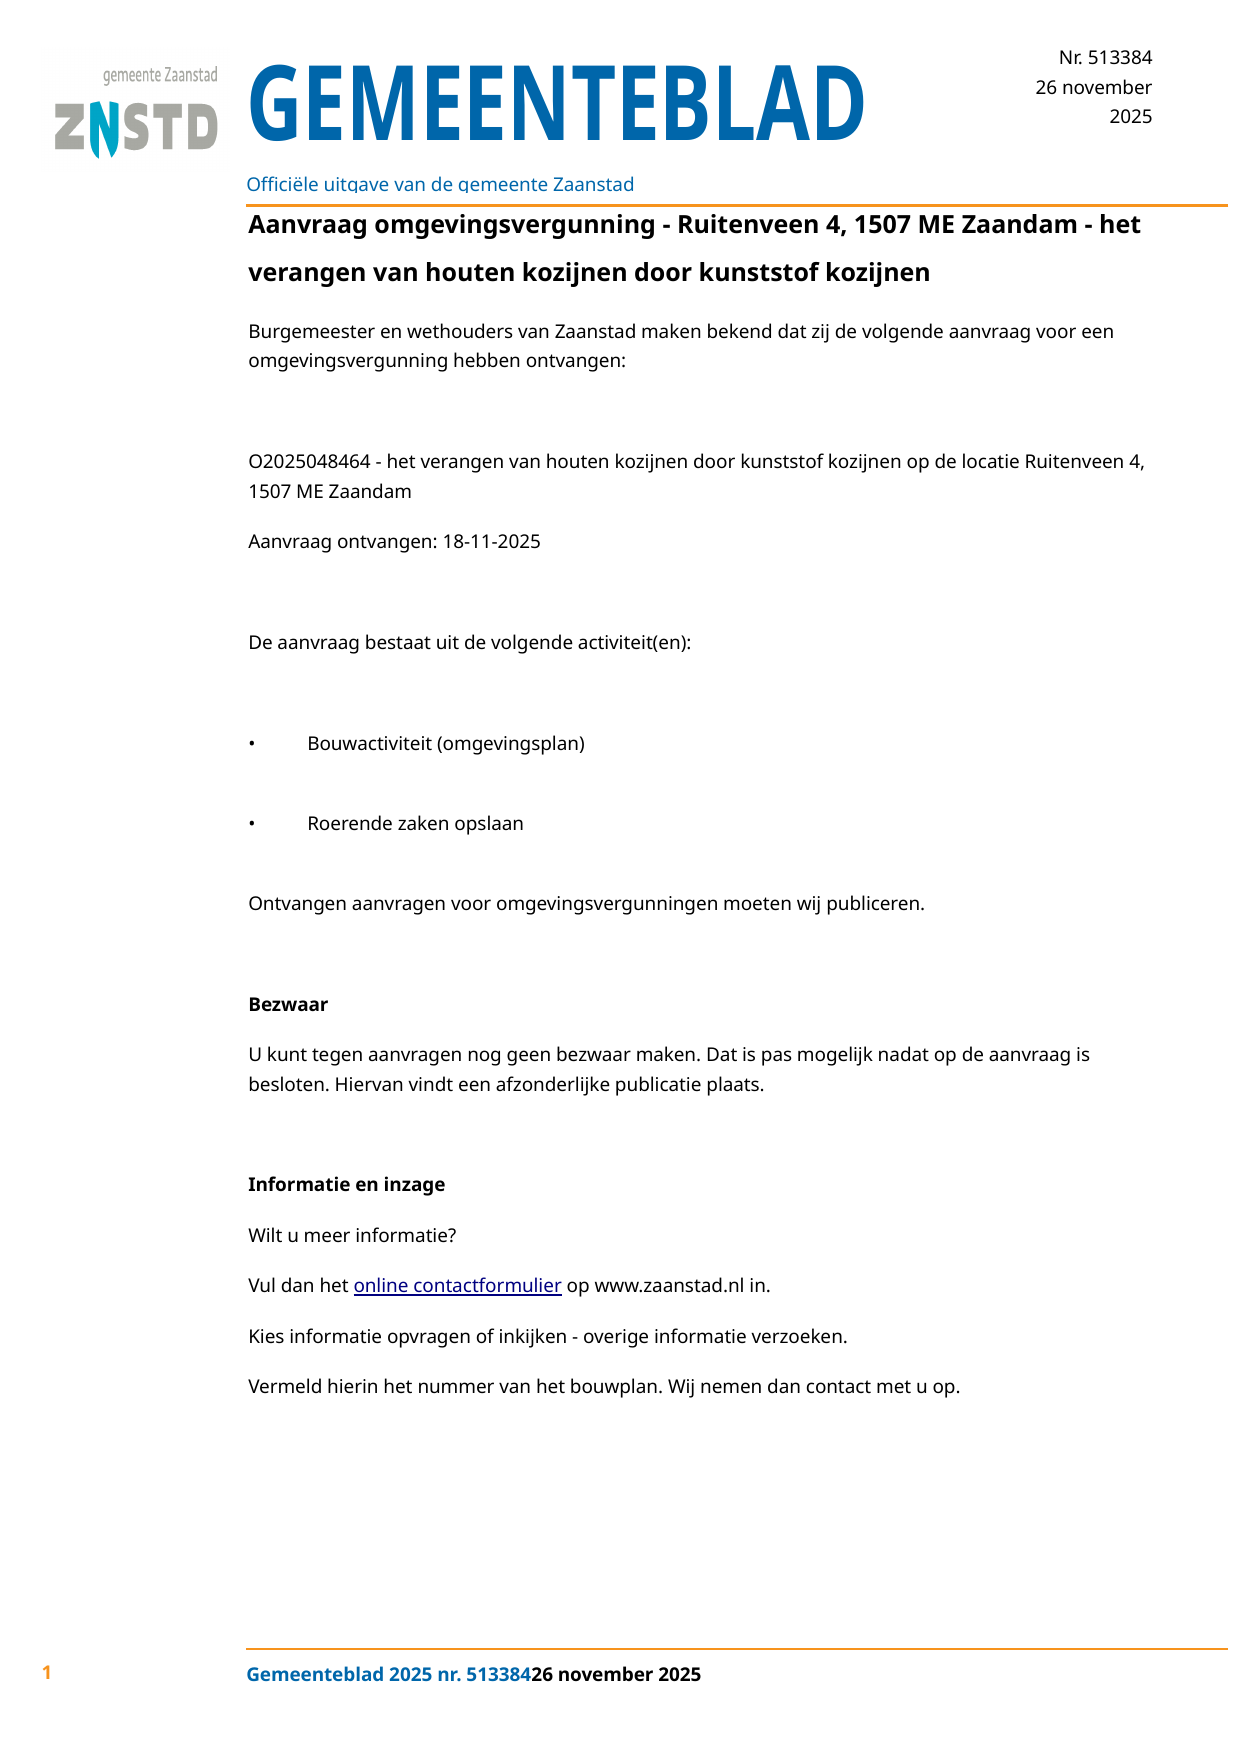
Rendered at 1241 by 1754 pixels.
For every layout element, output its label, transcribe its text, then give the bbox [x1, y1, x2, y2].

text Ontvangen aanvragen voor omgevingsvergunningen moeten wij publiceren. [248, 890, 1152, 916]
text Aanvraag ontvangen: 18-11-2025 [248, 528, 1152, 554]
text Vermeld hierin het nummer van het bouwplan. Wij nemen dan contact met u op. [248, 1373, 1152, 1399]
text Aanvraag omgevingsvergunning - Ruitenveen 4, 1507 ME Zaandam - het verangen van houten kozijnen door kunststof kozijnen [248, 207, 1152, 288]
list Bouwactiviteit (omgevingsplan) [248, 730, 1152, 756]
text Burgemeester en wethouders van Zaanstad maken bekend dat zij de volgende aanvraag voor een omgevingsvergunning hebben ontvangen: [248, 318, 1152, 373]
text Kies informatie opvragen of inkijken - overige informatie verzoeken. [248, 1323, 1152, 1349]
text U kunt tegen aanvragen nog geen bezwaar maken. Dat is pas mogelijk nadat op de aanvraag is besloten. Hiervan vindt een afzonderlijke publicatie plaats. [248, 1041, 1152, 1097]
text Bezwaar [248, 991, 1152, 1017]
text Vul dan het online contactformulier op www.zaanstad.nl in. [248, 1272, 1152, 1298]
picture [41, 47, 231, 172]
list Roerende zaken opslaan [248, 810, 1152, 836]
text De aanvraag bestaat uit de volgende activiteit(en): [248, 629, 1152, 655]
text Informatie en inzage [248, 1172, 1152, 1197]
text O2025048464 - het verangen van houten kozijnen door kunststof kozijnen op de locatie Ruitenveen 4, 1507 ME Zaandam [248, 448, 1152, 504]
text Wilt u meer informatie? [248, 1222, 1152, 1248]
